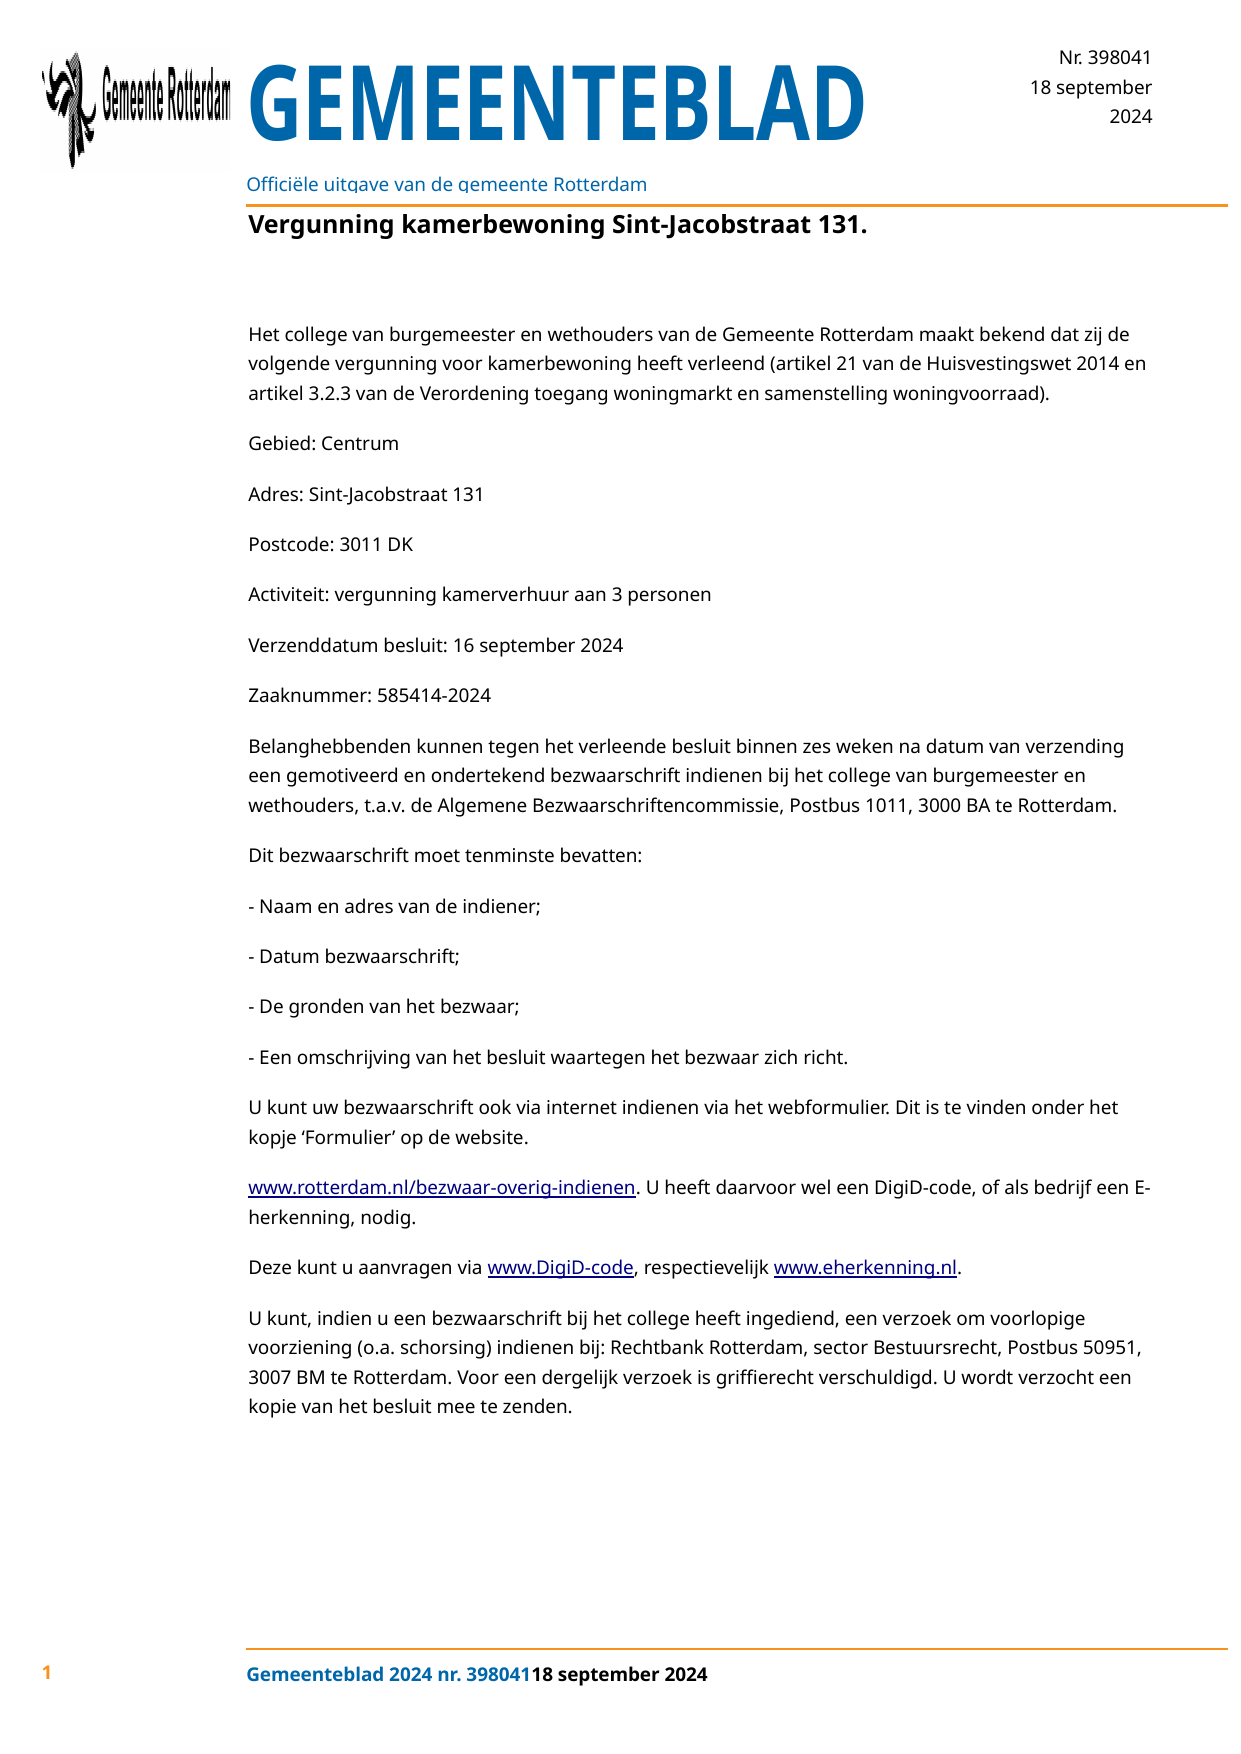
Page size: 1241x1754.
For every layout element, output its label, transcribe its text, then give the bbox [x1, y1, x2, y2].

text www.rotterdam.nl/bezwaar-overig-indienen. U heeft daarvoor wel een DigiD-code, of als bedrijf een E-herkenning, nodig. [248, 1174, 1152, 1230]
text Dit bezwaarschrift moet tenminste bevatten: [248, 842, 1152, 868]
text Verzenddatum besluit: 16 september 2024 [248, 632, 1152, 658]
text Postcode: 3011 DK [248, 531, 1152, 557]
text Deze kunt u aanvragen via www.DigiD-code, respectievelijk www.eherkenning.nl. [248, 1254, 1152, 1280]
text U kunt uw bezwaarschrift ook via internet indienen via het webformulier. Dit is te vinden onder het kopje ‘Formulier’ op de website. [248, 1094, 1152, 1150]
text - Naam en adres van de indiener; [248, 893, 1152, 918]
text U kunt, indien u een bezwaarschrift bij het college heeft ingediend, een verzoek om voorlopige voorziening (o.a. schorsing) indienen bij: Rechtbank Rotterdam, sector Bestuursrecht, Postbus 50951, 3007 BM te Rotterdam. Voor een dergelijk verzoek is griffierecht verschuldigd. U wordt verzocht een kopie van het besluit mee te zenden. [248, 1305, 1152, 1419]
text - Datum bezwaarschrift; [248, 943, 1152, 969]
text Adres: Sint-Jacobstraat 131 [248, 481, 1152, 506]
text Belanghebbenden kunnen tegen het verleende besluit binnen zes weken na datum van verzending een gemotiveerd en ondertekend bezwaarschrift indienen bij het college van burgemeester en wethouders, t.a.v. de Algemene Bezwaarschriftencommissie, Postbus 1011, 3000 BA te Rotterdam. [248, 733, 1152, 818]
text Zaaknummer: 585414-2024 [248, 682, 1152, 708]
text Activiteit: vergunning kamerverhuur aan 3 personen [248, 582, 1152, 607]
text - De gronden van het bezwaar; [248, 994, 1152, 1019]
picture [41, 47, 231, 172]
text Het college van burgemeester en wethouders van de Gemeente Rotterdam maakt bekend dat zij de volgende vergunning voor kamerbewoning heeft verleend (artikel 21 van de Huisvestingswet 2014 en artikel 3.2.3 van de Verordening toegang woningmarkt en samenstelling woningvoorraad). [248, 321, 1152, 406]
text - Een omschrijving van het besluit waartegen het bezwaar zich richt. [248, 1044, 1152, 1070]
text Vergunning kamerbewoning Sint-Jacobstraat 131. [248, 207, 1152, 241]
text Gebied: Centrum [248, 430, 1152, 456]
